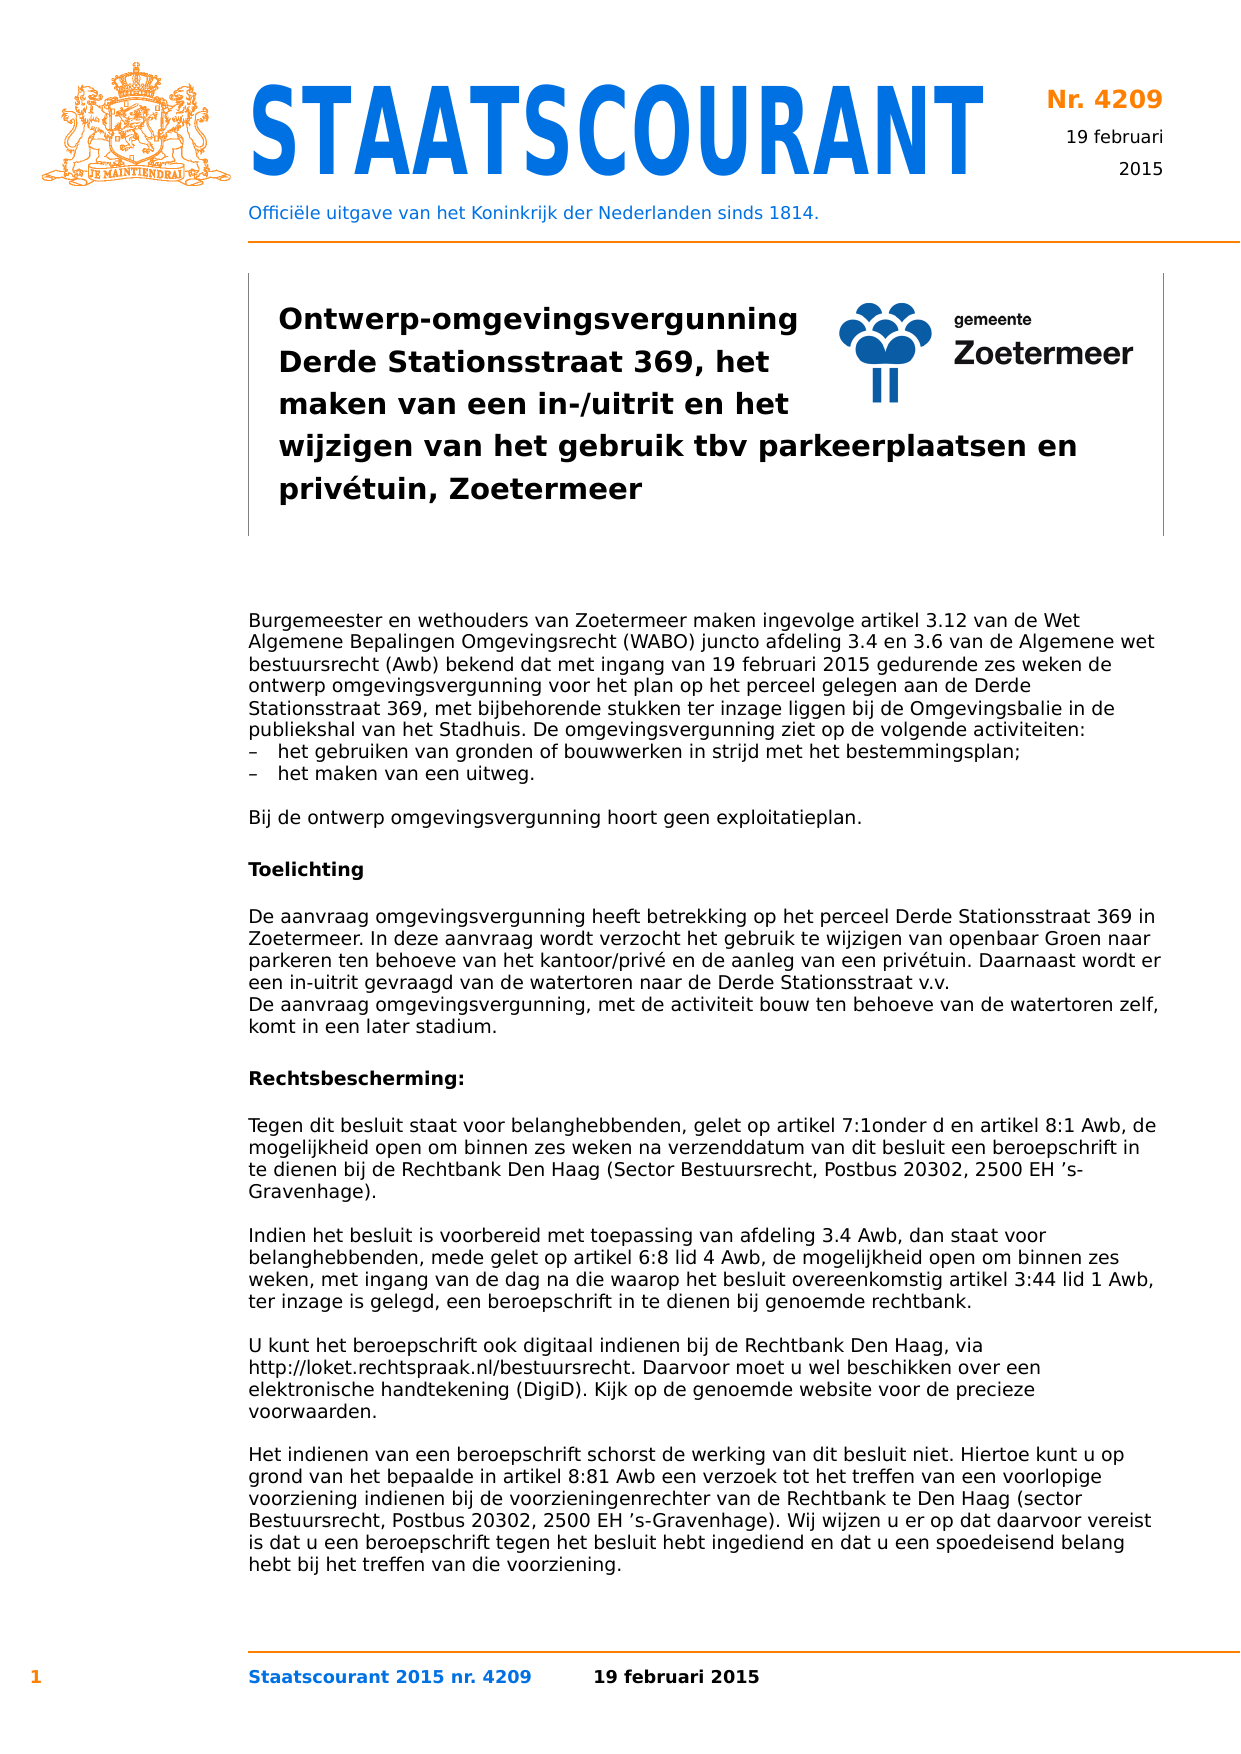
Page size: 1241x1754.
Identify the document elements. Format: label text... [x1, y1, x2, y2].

text – het gebruiken van gronden of bouwwerken in strijd met het bestemmingsplan; [248, 741, 1163, 763]
table_header [25, 62, 248, 241]
table_cell Officiële uitgave van het Koninkrijk der Nederlanden sinds 1814. [248, 203, 1240, 241]
text – het maken van een uitweg. [248, 763, 1163, 785]
table_cell 19 februari [998, 121, 1240, 153]
table_cell 2015 [998, 153, 1240, 203]
subtitle Toelichting [248, 859, 1163, 881]
text Burgemeester en wethouders van Zoetermeer maken ingevolge artikel 3.12 van de Wet Algemene Bepalingen Omgevingsrecht (WABO) juncto afdeling 3.4 en 3.6 van de Algemene wet bestuursrecht (Awb) bekend dat met ingang van 19 februari 2015 gedurende zes weken de ontwerp omgevingsvergunning voor het plan op het perceel gelegen aan de Derde Stationsstraat 369, met bijbehorende stukken ter inzage liggen bij de Omgevingsbalie in de publiekshal van het Stadhuis. De omgevingsvergunning ziet op de volgende activiteiten: [248, 609, 1163, 741]
picture [838, 302, 1134, 403]
subtitle Ontwerp-omgevingsvergunning Derde Stationsstraat 369, het maken van een in-/uitrit en het wijzigen van het gebruik tbv parkeerplaatsen en privétuin, Zoetermeer [249, 273, 1163, 536]
subtitle Rechtsbescherming: [248, 1068, 1163, 1090]
text Tegen dit besluit staat voor belanghebbenden, gelet op artikel 7:1onder d en artikel 8:1 Awb, de mogelijkheid open om binnen zes weken na verzenddatum van dit besluit een beroepschrift in te dienen bij de Rechtbank Den Haag (Sector Bestuursrecht, Postbus 20302, 2500 EH ’s-Gravenhage). [248, 1115, 1163, 1203]
text De aanvraag omgevingsvergunning, met de activiteit bouw ten behoeve van de watertoren zelf, komt in een later stadium. [248, 994, 1163, 1038]
text Indien het besluit is voorbereid met toepassing van afdeling 3.4 Awb, dan staat voor belanghebbenden, mede gelet op artikel 6:8 lid 4 Awb, de mogelijkheid open om binnen zes weken, met ingang van de dag na die waarop het besluit overeenkomstig artikel 3:44 lid 1 Awb, ter inzage is gelegd, een beroepschrift in te dienen bij genoemde rechtbank. [248, 1225, 1163, 1313]
table_header STAATSCOURANT [248, 62, 998, 203]
text Het indienen van een beroepschrift schorst de werking van dit besluit niet. Hiertoe kunt u op grond van het bepaalde in artikel 8:81 Awb een verzoek tot het treffen van een voorlopige voorziening indienen bij de voorzieningenrechter van de Rechtbank te Den Haag (sector Bestuursrecht, Postbus 20302, 2500 EH ’s-Gravenhage). Wij wijzen u er op dat daarvoor vereist is dat u een beroepschrift tegen het besluit hebt ingediend en dat u een spoedeisend belang hebt bij het treffen van die voorziening. [248, 1444, 1163, 1576]
picture [41, 62, 231, 186]
text U kunt het beroepschrift ook digitaal indienen bij de Rechtbank Den Haag, via http://loket.rechtspraak.nl/bestuursrecht. Daarvoor moet u wel beschikken over een elektronische handtekening (DigiD). Kijk op de genoemde website voor de precieze voorwaarden. [248, 1334, 1163, 1422]
text De aanvraag omgevingsvergunning heeft betrekking op het perceel Derde Stationsstraat 369 in Zoetermeer. In deze aanvraag wordt verzocht het gebruik te wijzigen van openbaar Groen naar parkeren ten behoeve van het kantoor/privé en de aanleg van een privétuin. Daarnaast wordt er een in-uitrit gevraagd van de watertoren naar de Derde Stationsstraat v.v. [248, 906, 1163, 994]
table_header Nr. 4209 [998, 62, 1240, 121]
text Bij de ontwerp omgevingsvergunning hoort geen exploitatieplan. [248, 807, 1163, 829]
